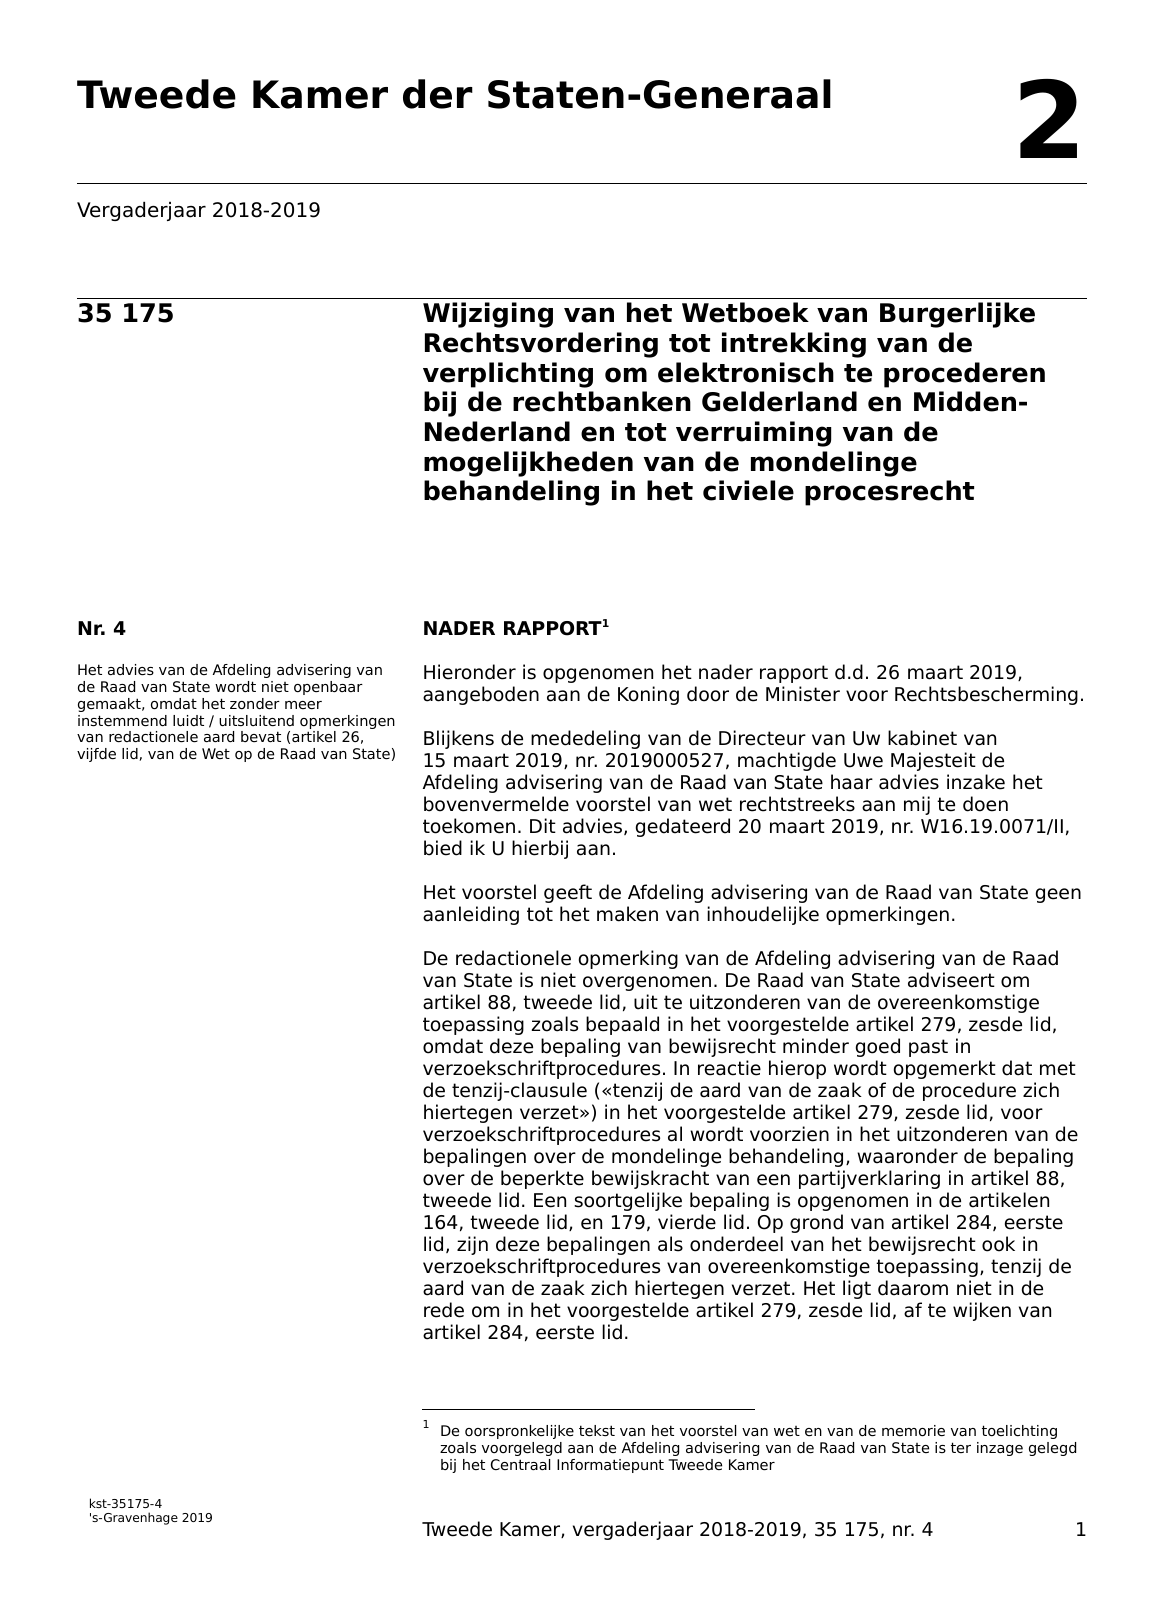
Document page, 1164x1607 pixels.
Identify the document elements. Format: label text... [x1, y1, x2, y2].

subtitle 35 175 Wijziging van het Wetboek van Burgerlijke Rechtsvordering tot intrekking van de verplichting om elektronisch te procederen bij de rechtbanken Gelderland en Midden-Nederland en tot verruiming van de mogelijkheden van de mondelinge behandeling in het civiele procesrecht [77, 299, 1087, 507]
table_header Tweede Kamer der Staten-Generaal [77, 59, 886, 183]
text 's-Gravenhage 2019 [88, 1511, 323, 1525]
text De redactionele opmerking van de Afdeling advisering van de Raad van State is niet overgenomen. De Raad van State adviseert om artikel 88, tweede lid, uit te uitzonderen van de overeenkomstige toepassing zoals bepaald in het voorgestelde artikel 279, zesde lid, omdat deze bepaling van bewijsrecht minder goed past in verzoekschriftprocedures. In reactie hierop wordt opgemerkt dat met de tenzij-clausule («tenzij de aard van de zaak of de procedure zich hiertegen verzet») in het voorgestelde artikel 279, zesde lid, voor verzoekschriftprocedures al wordt voorzien in het uitzonderen van de bepalingen over de mondelinge behandeling, waaronder de bepaling over de beperkte bewijskracht van een partijverklaring in artikel 88, tweede lid. Een soortgelijke bepaling is opgenomen in de artikelen 164, tweede lid, en 179, vierde lid. Op grond van artikel 284, eerste lid, zijn deze bepalingen als onderdeel van het bewijsrecht ook in verzoekschriftprocedures van overeenkomstige toepassing, tenzij de aard van de zaak zich hiertegen verzet. Het ligt daarom niet in de rede om in het voorgestelde artikel 279, zesde lid, af te wijken van artikel 284, eerste lid. [422, 948, 1087, 1344]
subtitle Nr. 4 NADER RAPPORT [77, 618, 1087, 640]
table_cell Vergaderjaar 2018-2019 [77, 184, 1087, 298]
text Hieronder is opgenomen het nader rapport d.d. 26 maart 2019, aangeboden aan de Koning door de Minister voor Rechtsbescherming. [422, 662, 1087, 706]
text Het advies van de Afdeling advisering van de Raad van State wordt niet openbaar gemaakt, omdat het zonder meer instemmend luidt / uitsluitend opmerkingen van redactionele aard bevat (artikel 26, vijfde lid, van de Wet op de Raad van State) [77, 662, 399, 763]
text De oorspronkelijke tekst van het voorstel van wet en van de memorie van toelichting zoals voorgelegd aan de Afdeling advisering van de Raad van State is ter inzage gelegd bij het Centraal Informatiepunt Tweede Kamer [422, 1418, 1087, 1474]
text Blijkens de mededeling van de Directeur van Uw kabinet van 15 maart 2019, nr. 2019000527, machtigde Uwe Majesteit de Afdeling advisering van de Raad van State haar advies inzake het bovenvermelde voorstel van wet rechtstreeks aan mij te doen toekomen. Dit advies, gedateerd 20 maart 2019, nr. W16.19.0071/II, bied ik U hierbij aan. [422, 728, 1087, 860]
text Het voorstel geeft de Afdeling advisering van de Raad van State geen aanleiding tot het maken van inhoudelijke opmerkingen. [422, 882, 1087, 926]
text kst-35175-4 [88, 1497, 323, 1511]
table_header 2 [886, 59, 1087, 183]
